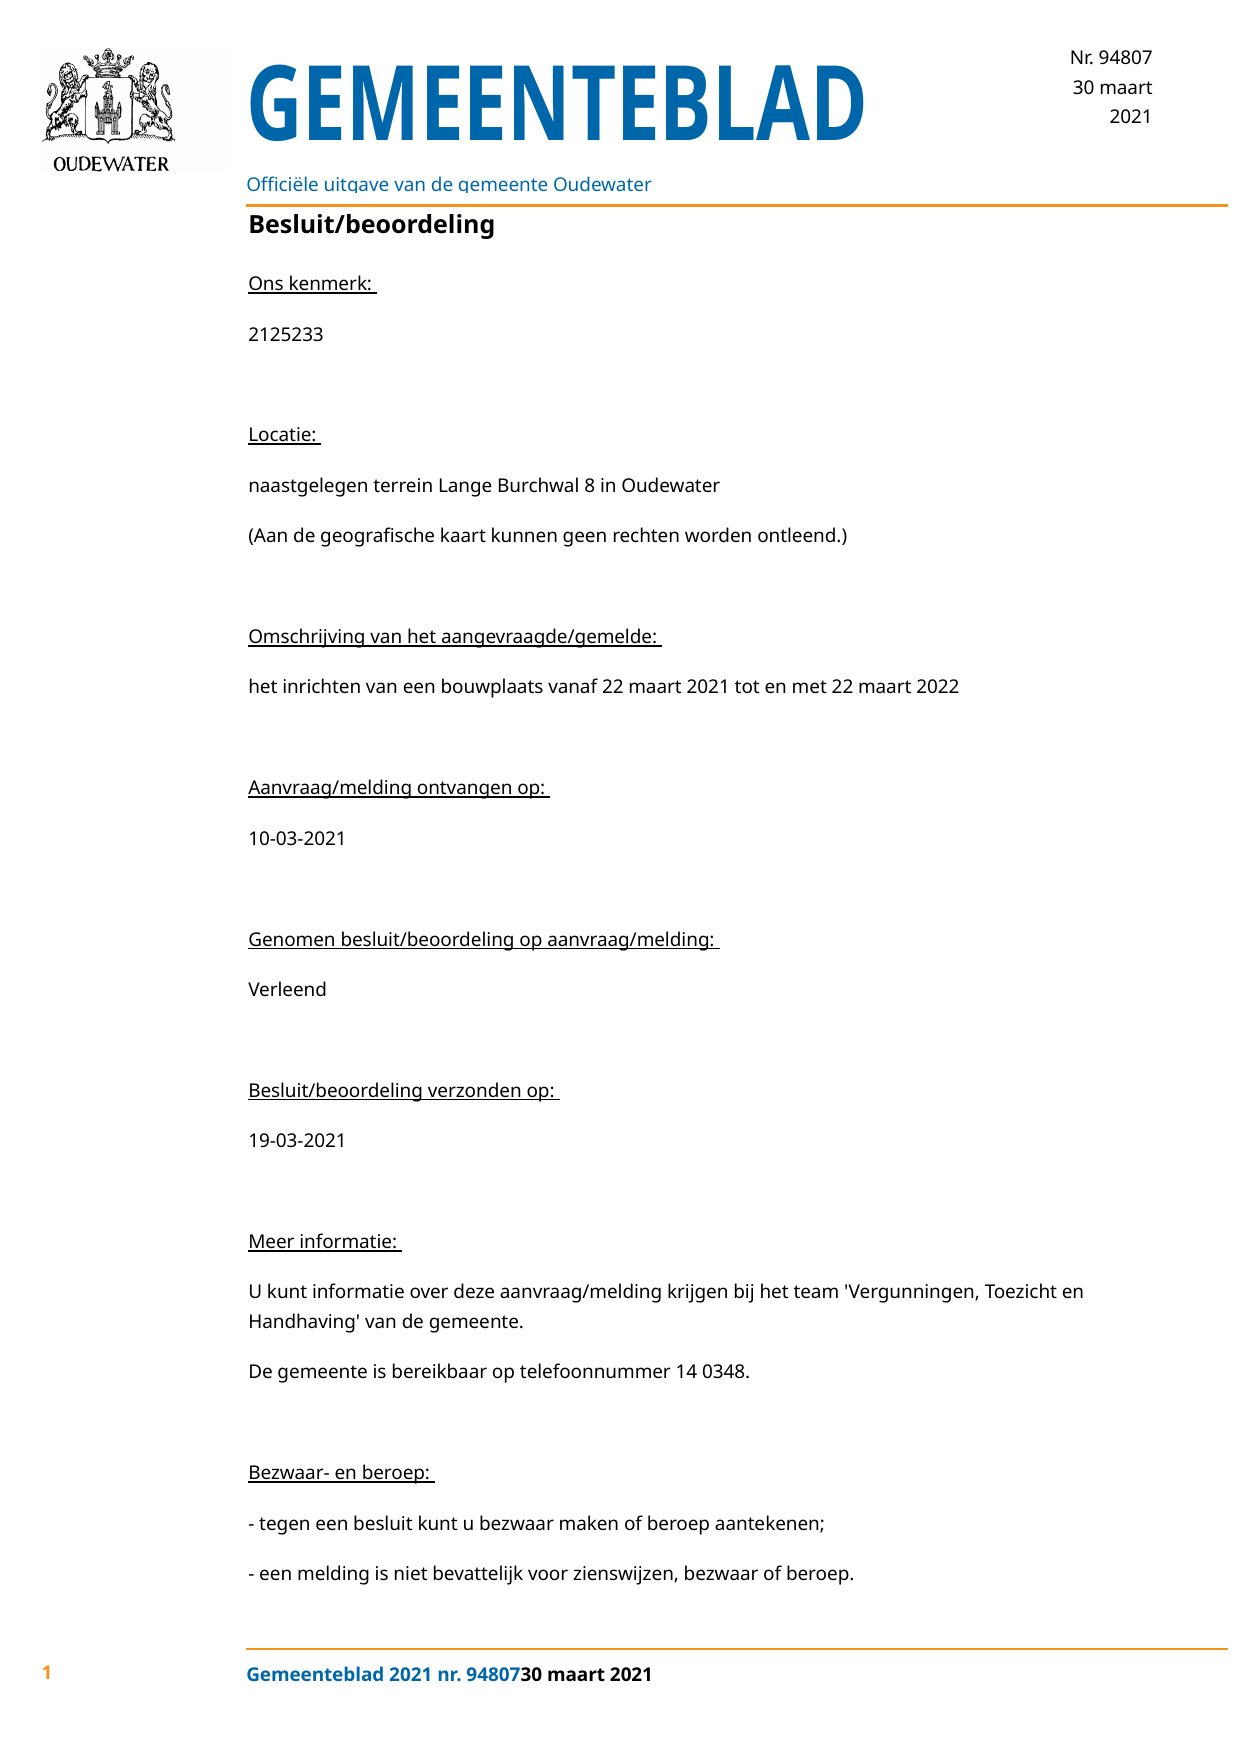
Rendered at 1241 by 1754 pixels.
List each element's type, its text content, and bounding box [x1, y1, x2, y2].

text Locatie: [248, 422, 1152, 447]
text - tegen een besluit kunt u bezwaar maken of beroep aantekenen; [248, 1510, 1152, 1536]
text 2125233 [248, 321, 1152, 346]
text Bezwaar- en beroep: [248, 1459, 1152, 1485]
text (Aan de geografische kaart kunnen geen rechten worden ontleend.) [248, 522, 1152, 548]
text Ons kenmerk: [248, 270, 1152, 296]
text Omschrijving van het aangevraagde/gemelde: [248, 623, 1152, 649]
text Besluit/beoordeling [248, 207, 1152, 241]
text naastgelegen terrein Lange Burchwal 8 in Oudewater [248, 472, 1152, 498]
text 19-03-2021 [248, 1127, 1152, 1153]
text Aanvraag/melding ontvangen op: [248, 774, 1152, 800]
text Besluit/beoordeling verzonden op: [248, 1077, 1152, 1103]
text - een melding is niet bevattelijk voor zienswijzen, bezwaar of beroep. [248, 1560, 1152, 1586]
text het inrichten van een bouwplaats vanaf 22 maart 2021 tot en met 22 maart 2022 [248, 674, 1152, 699]
text Meer informatie: [248, 1228, 1152, 1254]
text U kunt informatie over deze aanvraag/melding krijgen bij het team 'Vergunningen, Toezicht en Handhaving' van de gemeente. [248, 1279, 1152, 1334]
text Verleend [248, 976, 1152, 1002]
text De gemeente is bereikbaar op telefoonnummer 14 0348. [248, 1359, 1152, 1384]
text Genomen besluit/beoordeling op aanvraag/melding: [248, 926, 1152, 951]
picture [41, 47, 231, 172]
text 10-03-2021 [248, 825, 1152, 851]
